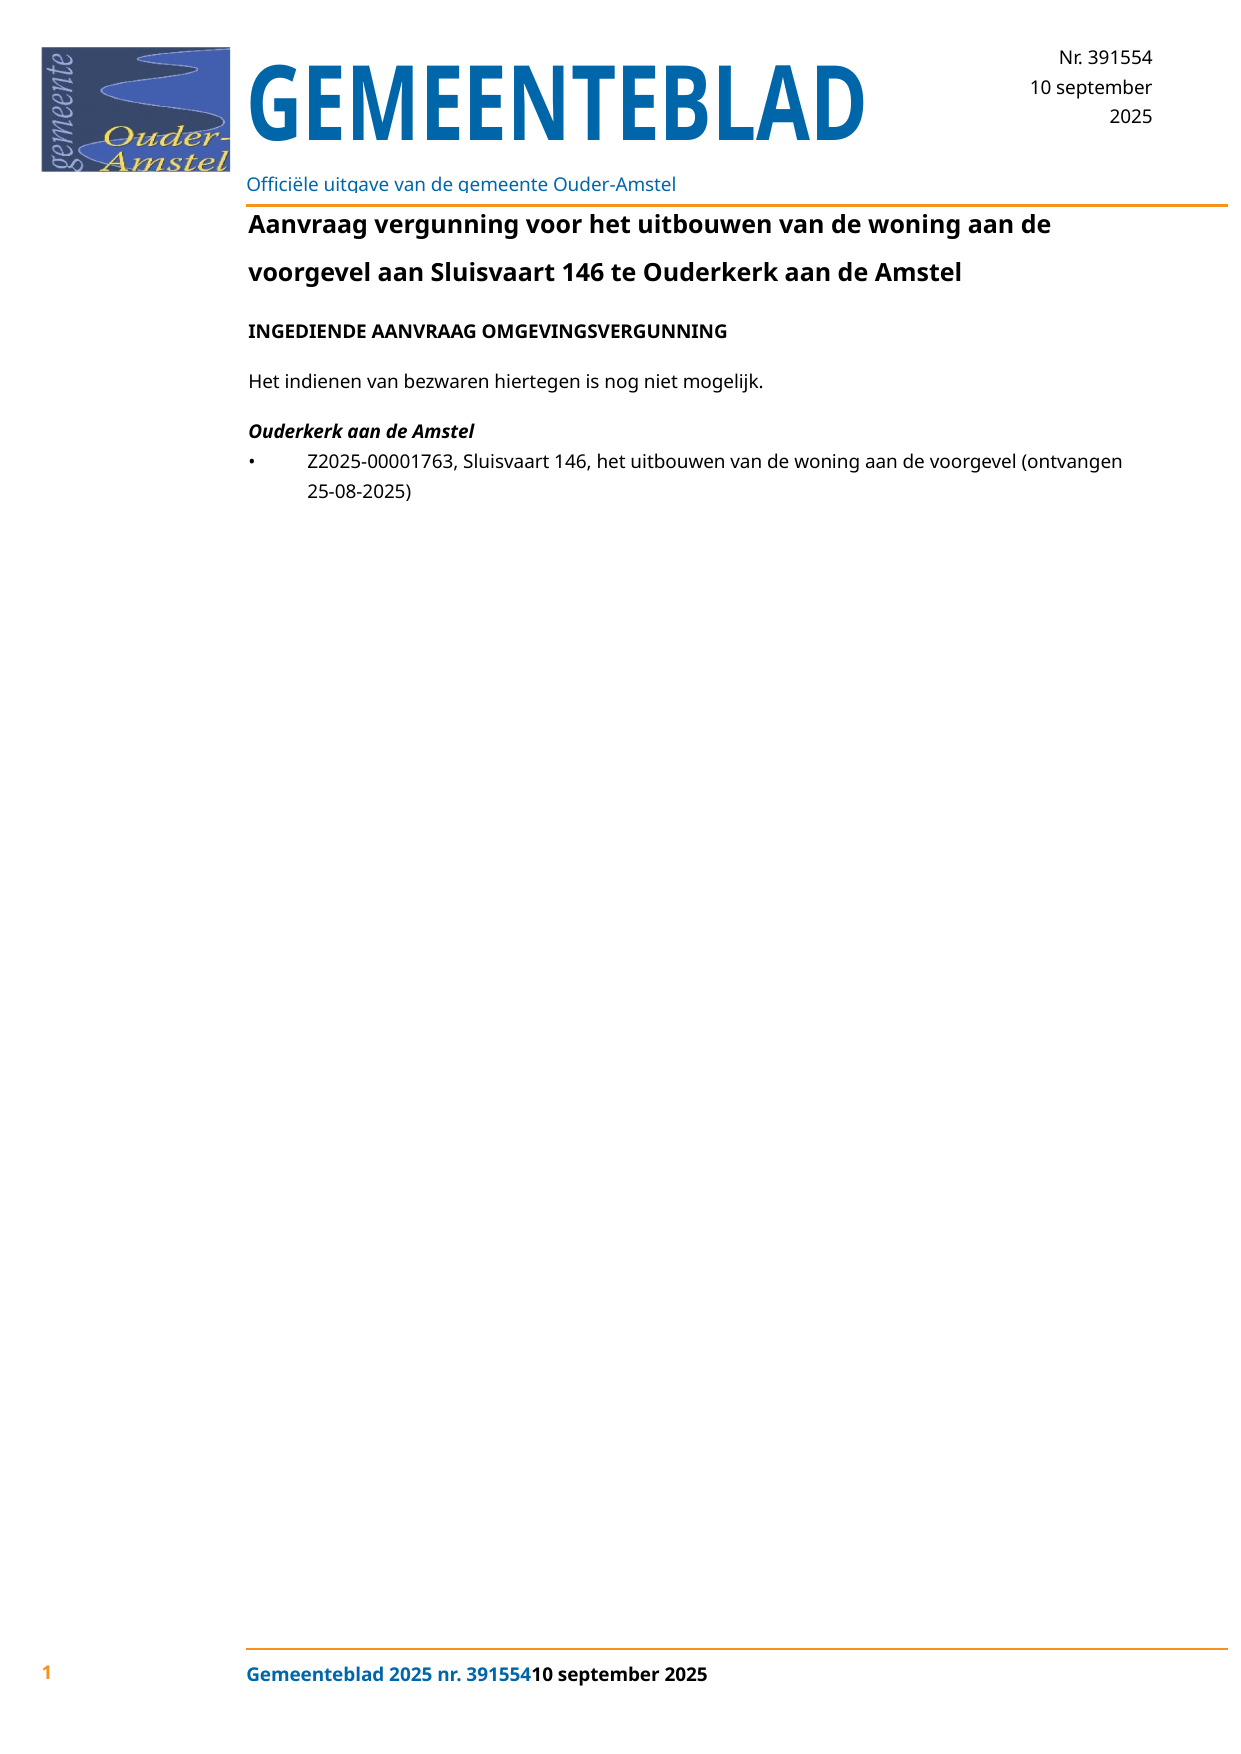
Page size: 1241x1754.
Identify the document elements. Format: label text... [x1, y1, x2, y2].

text Het indienen van bezwaren hiertegen is nog niet mogelijk. [248, 368, 1152, 394]
list Z2025-00001763, Sluisvaart 146, het uitbouwen van de woning aan de voorgevel (ontvangen 25-08-2025) [248, 448, 1152, 504]
text Ouderkerk aan de Amstel [248, 419, 1152, 444]
picture [41, 47, 231, 172]
text INGEDIENDE AANVRAAG OMGEVINGSVERGUNNING [248, 318, 1152, 344]
text Aanvraag vergunning voor het uitbouwen van de woning aan de voorgevel aan Sluisvaart 146 te Ouderkerk aan de Amstel [248, 207, 1152, 288]
